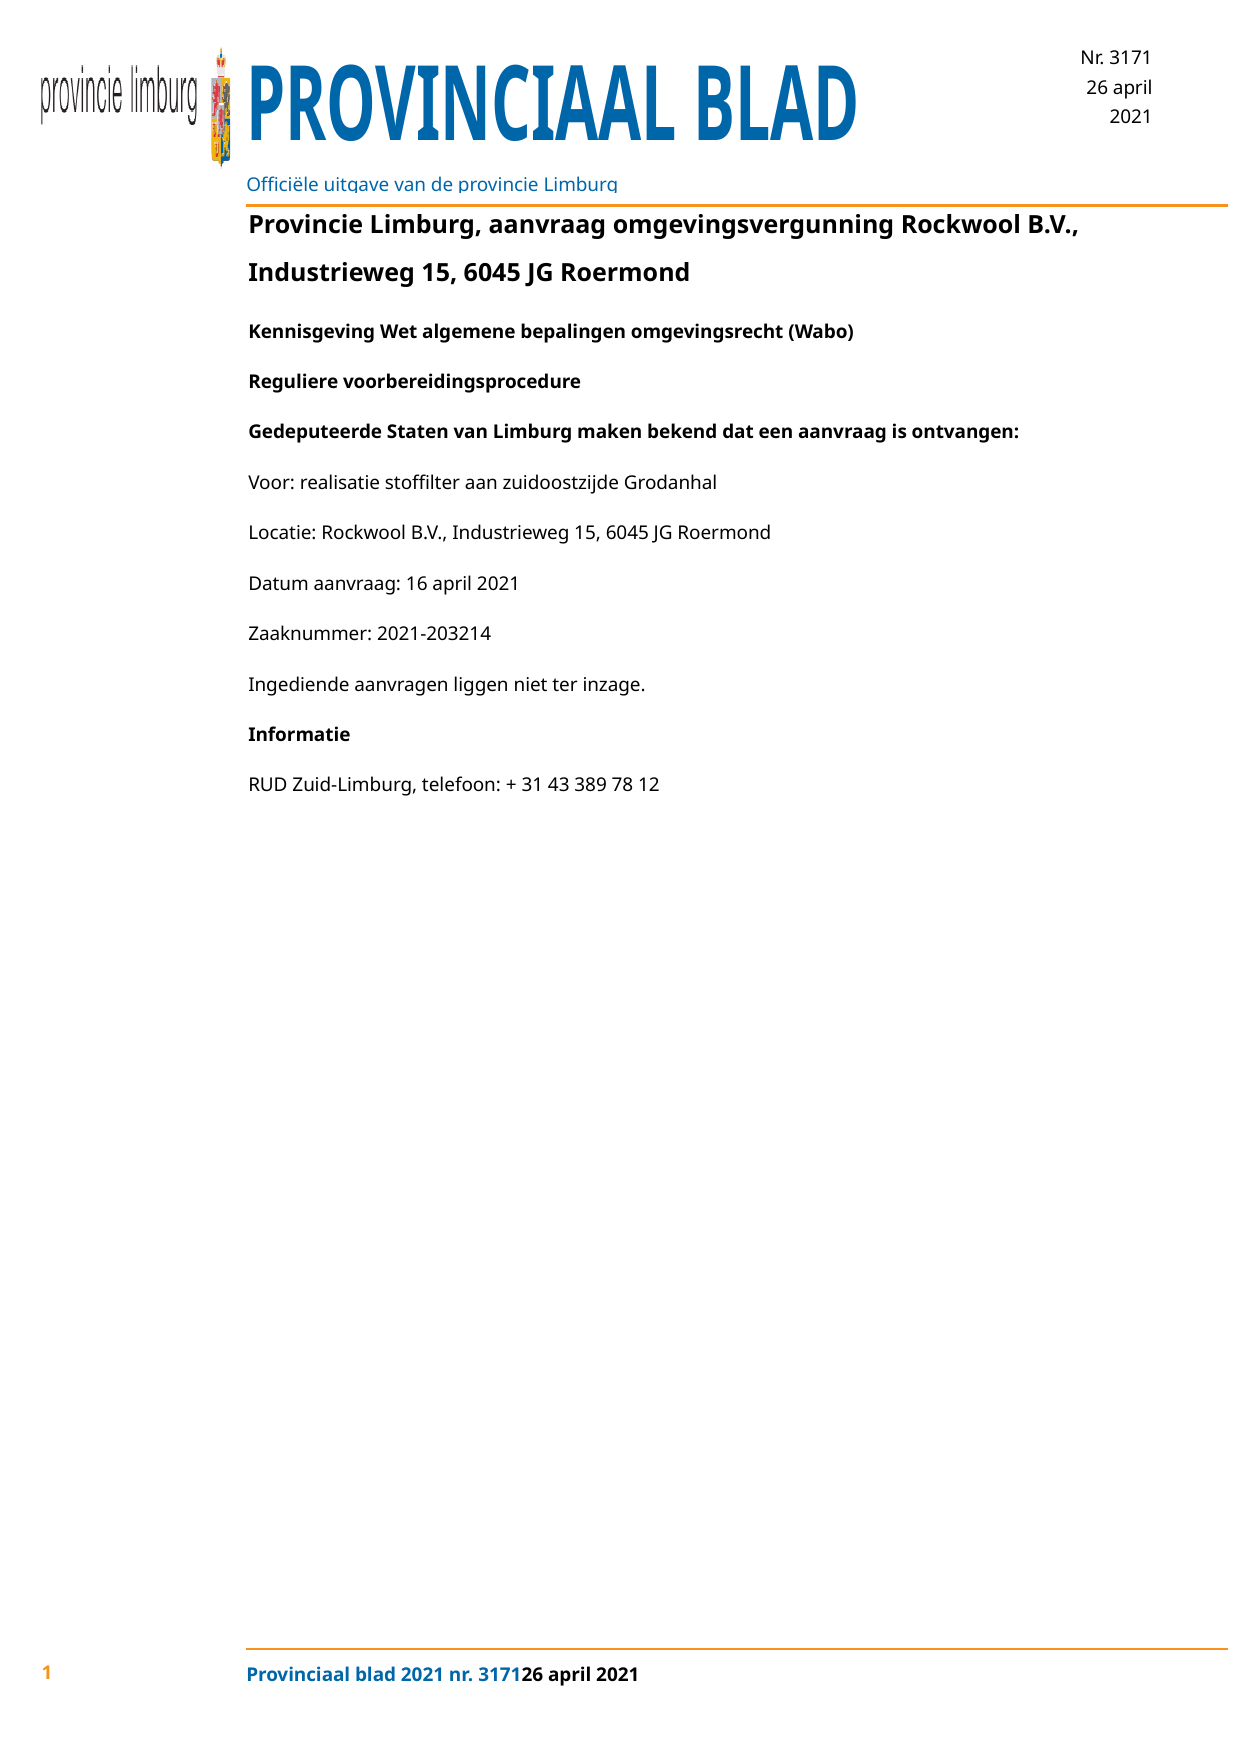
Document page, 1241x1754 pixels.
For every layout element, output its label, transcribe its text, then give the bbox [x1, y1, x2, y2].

text Ingediende aanvragen liggen niet ter inzage. [248, 671, 1152, 697]
text Voor: realisatie stoffilter aan zuidoostzijde Grodanhal [248, 469, 1152, 495]
text Provincie Limburg, aanvraag omgevingsvergunning Rockwool B.V., Industrieweg 15, 6045 JG Roermond [248, 207, 1152, 288]
text Zaaknummer: 2021-203214 [248, 620, 1152, 646]
picture [41, 47, 231, 172]
text Informatie [248, 721, 1152, 747]
text Datum aanvraag: 16 april 2021 [248, 570, 1152, 596]
text Reguliere voorbereidingsprocedure [248, 368, 1152, 394]
text Kennisgeving Wet algemene bepalingen omgevingsrecht (Wabo) [248, 318, 1152, 344]
text RUD Zuid-Limburg, telefoon: + 31 43 389 78 12 [248, 772, 1152, 797]
text Gedeputeerde Staten van Limburg maken bekend dat een aanvraag is ontvangen: [248, 419, 1152, 444]
text Locatie: Rockwool B.V., Industrieweg 15, 6045 JG Roermond [248, 519, 1152, 545]
